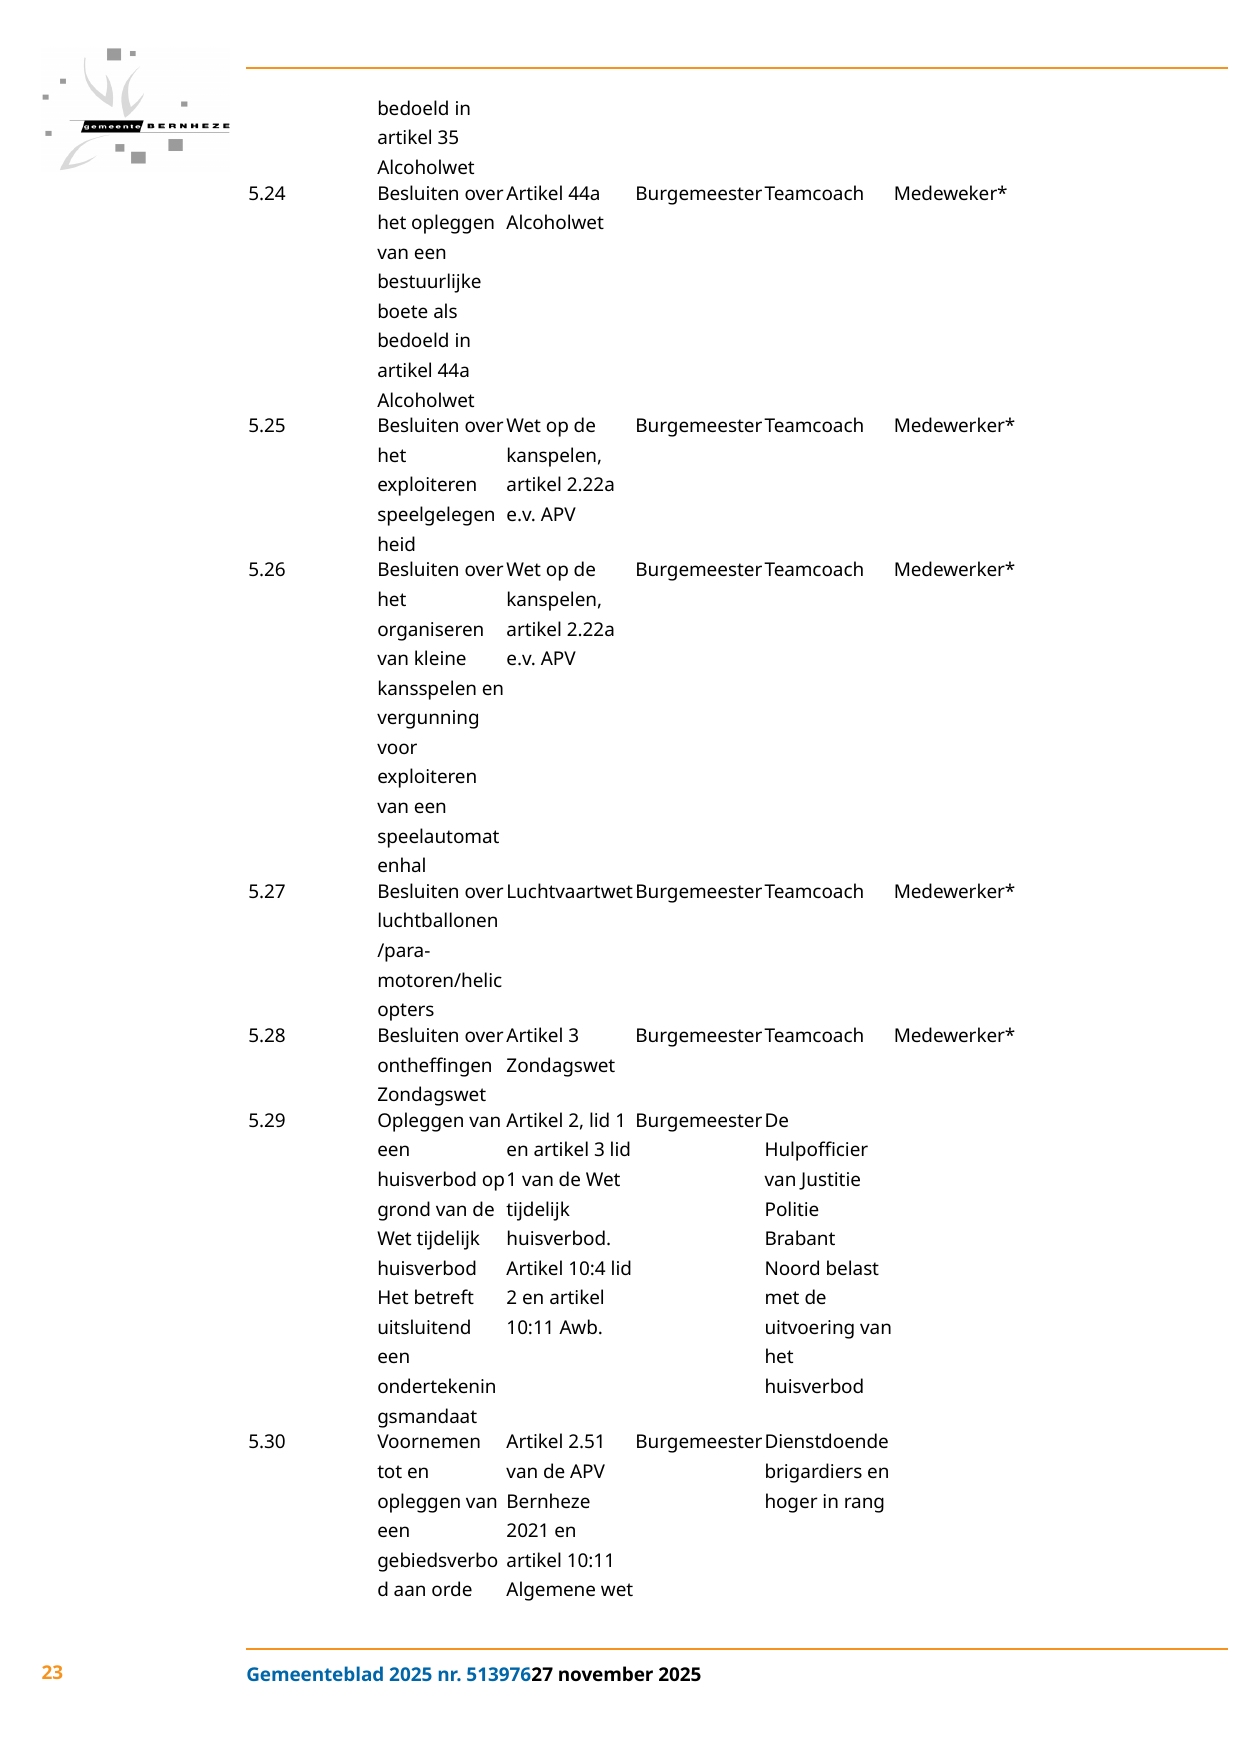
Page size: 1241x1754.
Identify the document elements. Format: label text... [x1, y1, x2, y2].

table_cell Teamcoach [764, 878, 893, 1022]
table_cell Besluiten over het organiseren van kleine kansspelen en vergunning voor exploiteren van een speelautomatenhal [377, 557, 506, 878]
table_cell [894, 95, 1022, 180]
table_cell [1023, 1107, 1152, 1429]
table_cell Opleggen van een huisverbod op grond van de Wet tijdelijk huisverbod Het betreft uitsluitend een ondertekeningsmandaat [377, 1107, 506, 1429]
table_cell Burgemeester [635, 1429, 764, 1602]
table_cell Artikel 3 Zondagswet [506, 1022, 635, 1107]
table_cell 5.28 [248, 1022, 377, 1107]
table_cell Burgemeester [635, 1022, 764, 1107]
table_cell [1023, 413, 1152, 557]
table_cell [248, 95, 377, 180]
table_cell Medewerker* [894, 557, 1022, 878]
table_cell Luchtvaartwet [506, 878, 635, 1022]
table_cell 5.25 [248, 413, 377, 557]
table_cell [1023, 95, 1152, 180]
table_cell 5.26 [248, 557, 377, 878]
table_cell Artikel 44a Alcoholwet [506, 180, 635, 412]
table_cell [1023, 557, 1152, 878]
table_cell [1023, 180, 1152, 412]
table_cell Teamcoach [764, 557, 893, 878]
table_cell 5.24 [248, 180, 377, 412]
table_cell [894, 1107, 1022, 1429]
table_cell [635, 95, 764, 180]
table_cell Medeweker* [894, 180, 1022, 412]
table_cell Burgemeester [635, 180, 764, 412]
table_cell Burgemeester [635, 413, 764, 557]
table_cell bedoeld in artikel 35 Alcoholwet [377, 95, 506, 180]
table_cell Medewerker* [894, 1022, 1022, 1107]
table_cell Besluiten over luchtballonen /para-motoren/helicopters [377, 878, 506, 1022]
table_cell Burgemeester [635, 1107, 764, 1429]
table_cell Medewerker* [894, 413, 1022, 557]
table_cell Besluiten over ontheffingen Zondagswet [377, 1022, 506, 1107]
table_cell [894, 1429, 1022, 1602]
table_cell [1023, 1022, 1152, 1107]
table_cell Teamcoach [764, 413, 893, 557]
table_cell [506, 95, 635, 180]
table_cell Medewerker* [894, 878, 1022, 1022]
table_cell Wet op de kanspelen, artikel 2.22a e.v. APV [506, 557, 635, 878]
table_cell 5.27 [248, 878, 377, 1022]
table_cell [764, 95, 893, 180]
table_cell Artikel 2, lid 1 en artikel 3 lid 1 van de Wet tijdelijk huisverbod. Artikel 10:4 lid 2 en artikel 10:11 Awb. [506, 1107, 635, 1429]
table_cell De Hulpofficier van Justitie Politie Brabant Noord belast met de uitvoering van het huisverbod [764, 1107, 893, 1429]
table_cell Artikel 2.51 van de APV Bernheze 2021 en artikel 10:11 Algemene wet [506, 1429, 635, 1602]
picture [41, 47, 231, 172]
table_cell 5.29 [248, 1107, 377, 1429]
table_cell Burgemeester [635, 557, 764, 878]
table_cell Teamcoach [764, 180, 893, 412]
table_cell Teamcoach [764, 1022, 893, 1107]
table_cell Burgemeester [635, 878, 764, 1022]
table_cell Besluiten over het exploiteren speelgelegenheid [377, 413, 506, 557]
table_cell Wet op de kanspelen, artikel 2.22a e.v. APV [506, 413, 635, 557]
table_cell [1023, 1429, 1152, 1602]
table_cell Dienstdoende brigardiers en hoger in rang [764, 1429, 893, 1602]
table_cell [1023, 878, 1152, 1022]
table_cell Voornemen tot en opleggen van een gebiedsverbod aan orde [377, 1429, 506, 1602]
table_cell 5.30 [248, 1429, 377, 1602]
table_cell Besluiten over het opleggen van een bestuurlijke boete als bedoeld in artikel 44a Alcoholwet [377, 180, 506, 412]
